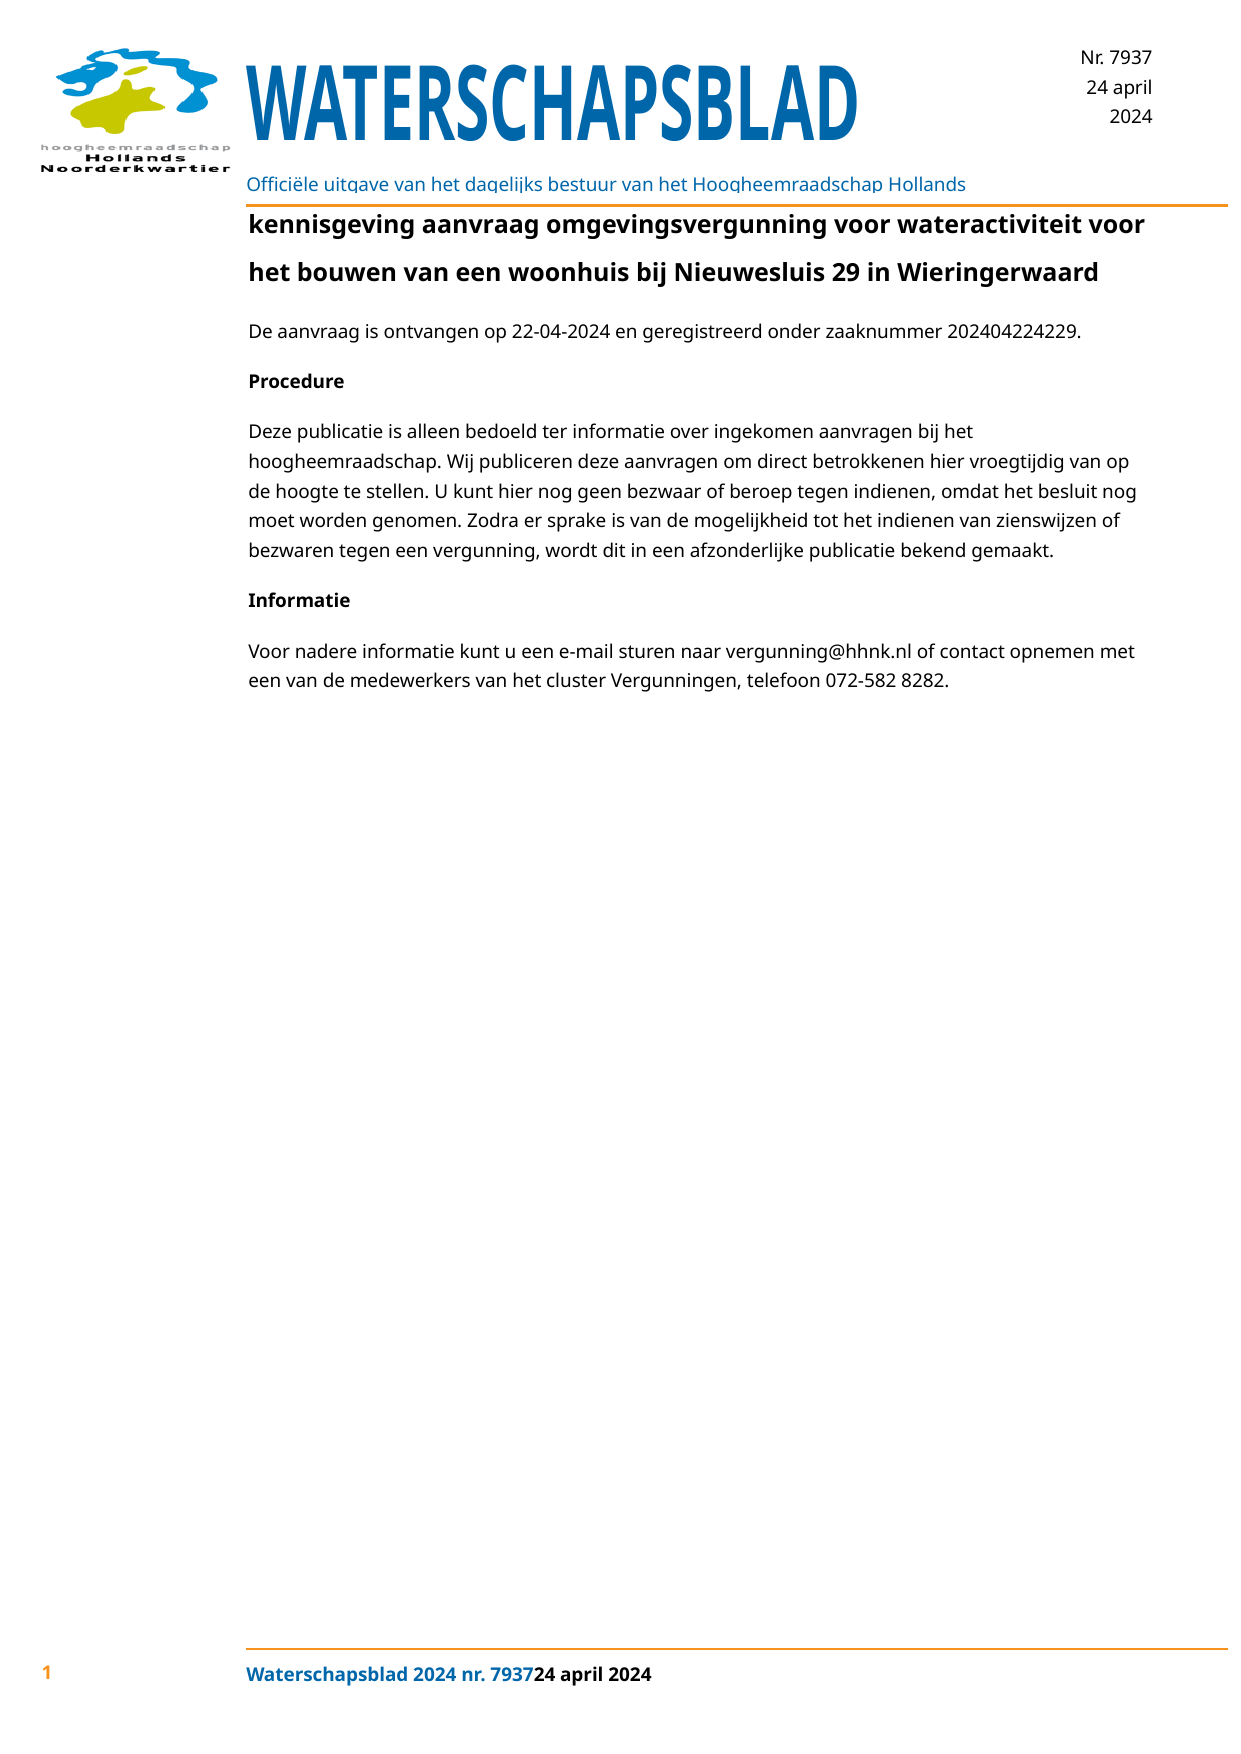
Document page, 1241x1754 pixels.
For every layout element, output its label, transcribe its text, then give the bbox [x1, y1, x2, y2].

text De aanvraag is ontvangen op 22-04-2024 en geregistreerd onder zaaknummer 202404224229. [248, 318, 1152, 344]
text Informatie [248, 587, 1152, 613]
picture [41, 47, 231, 172]
text kennisgeving aanvraag omgevingsvergunning voor wateractiviteit voor het bouwen van een woonhuis bij Nieuwesluis 29 in Wieringerwaard [248, 207, 1152, 288]
text Procedure [248, 368, 1152, 394]
text Deze publicatie is alleen bedoeld ter informatie over ingekomen aanvragen bij het hoogheemraadschap. Wij publiceren deze aanvragen om direct betrokkenen hier vroegtijdig van op de hoogte te stellen. U kunt hier nog geen bezwaar of beroep tegen indienen, omdat het besluit nog moet worden genomen. Zodra er sprake is van de mogelijkheid tot het indienen van zienswijzen of bezwaren tegen een vergunning, wordt dit in een afzonderlijke publicatie bekend gemaakt. [248, 419, 1152, 563]
text Voor nadere informatie kunt u een e-mail sturen naar vergunning@hhnk.nl of contact opnemen met een van de medewerkers van het cluster Vergunningen, telefoon 072-582 8282. [248, 638, 1152, 693]
